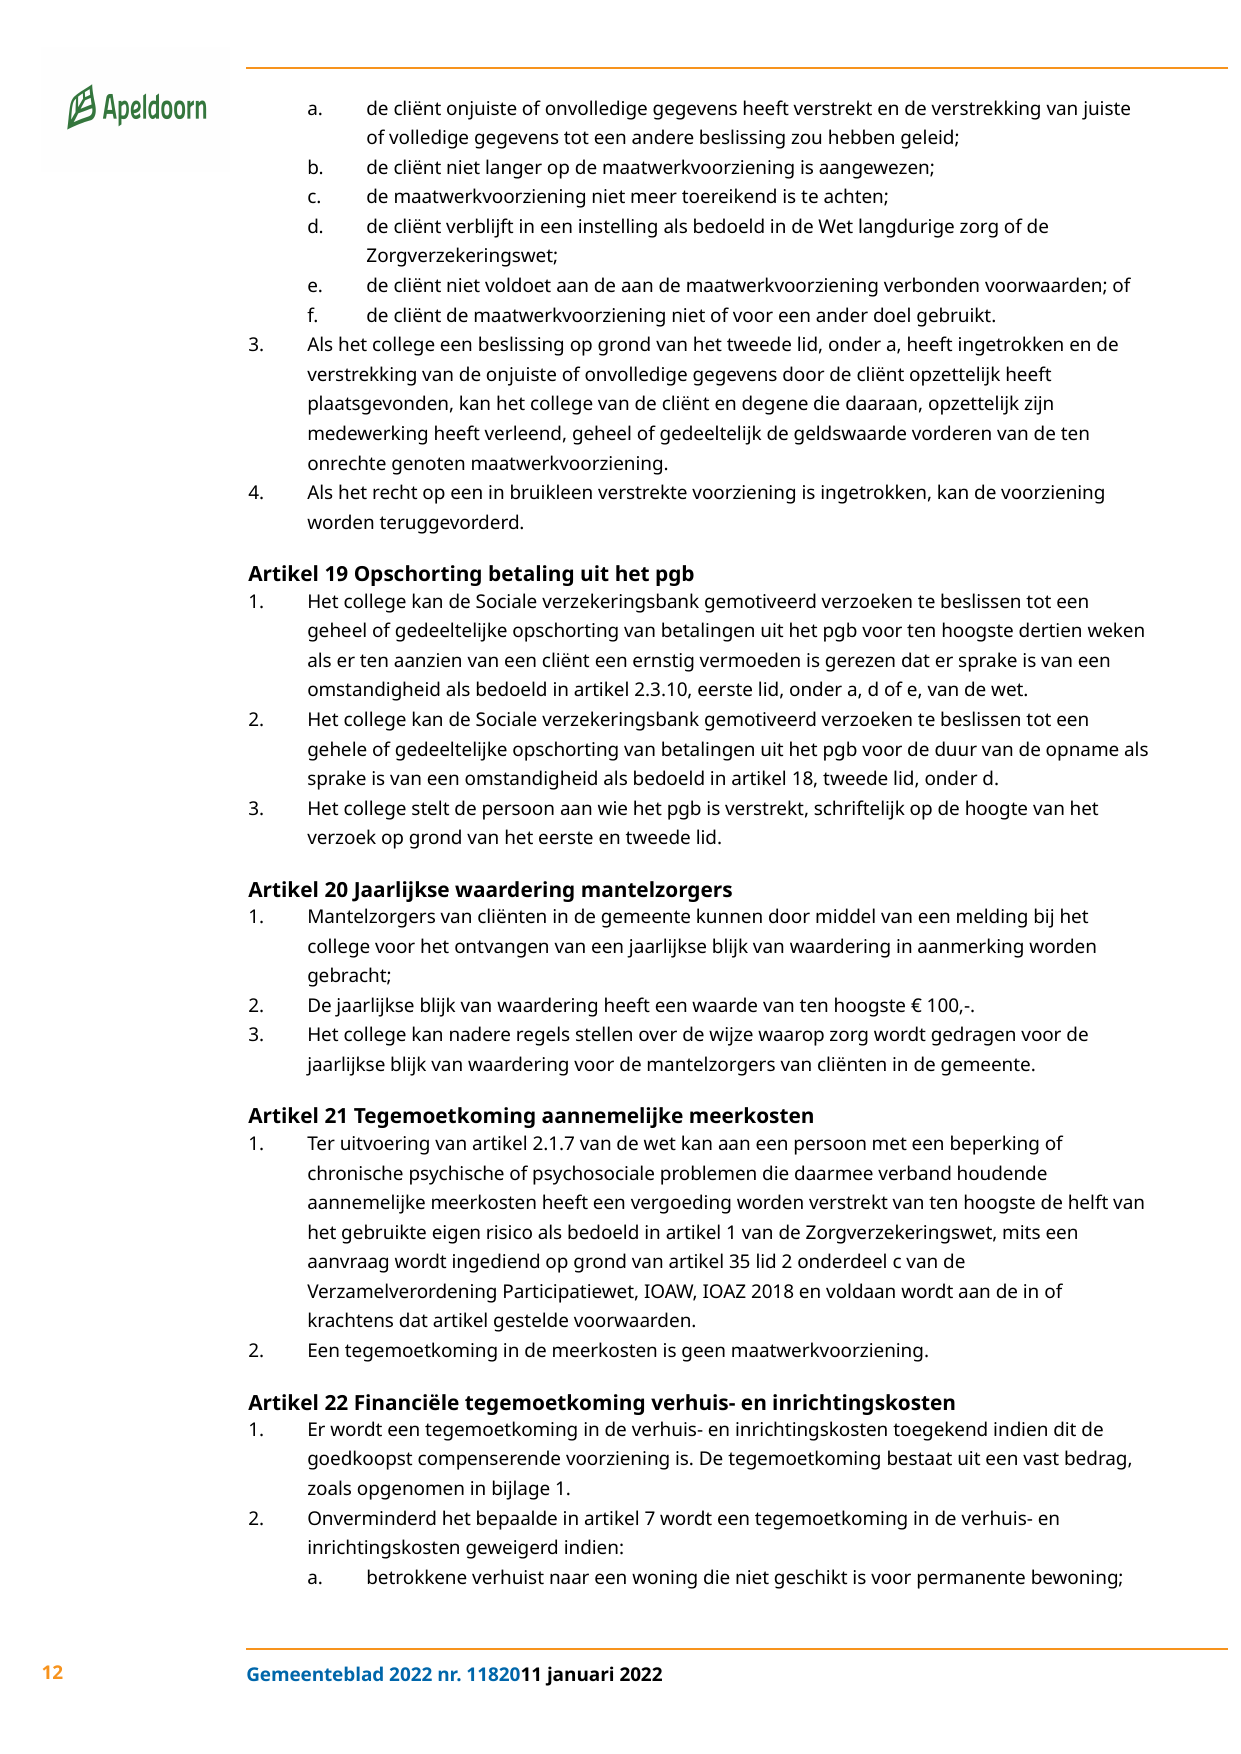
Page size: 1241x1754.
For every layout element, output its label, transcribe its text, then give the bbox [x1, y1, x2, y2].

list Als het recht op een in bruikleen verstrekte voorziening is ingetrokken, kan de voorziening worden teruggevorderd. [248, 479, 1152, 535]
list de cliënt niet voldoet aan de aan de maatwerkvoorziening verbonden voorwaarden; of [307, 272, 1152, 298]
list Een tegemoetkoming in de meerkosten is geen maatwerkvoorziening. [248, 1337, 1152, 1363]
list Het college kan de Sociale verzekeringsbank gemotiveerd verzoeken te beslissen tot een geheel of gedeeltelijke opschorting van betalingen uit het pgb voor ten hoogste dertien weken als er ten aanzien van een cliënt een ernstig vermoeden is gerezen dat er sprake is van een omstandigheid als bedoeld in artikel 2.3.10, eerste lid, onder a, d of e, van de wet. [248, 588, 1152, 702]
list Als het college een beslissing op grond van het tweede lid, onder a, heeft ingetrokken en de verstrekking van de onjuiste of onvolledige gegevens door de cliënt opzettelijk heeft plaatsgevonden, kan het college van de cliënt en degene die daaraan, opzettelijk zijn medewerking heeft verleend, geheel of gedeeltelijk de geldswaarde vorderen van de ten onrechte genoten maatwerkvoorziening. [248, 331, 1152, 476]
list Het college stelt de persoon aan wie het pgb is verstrekt, schriftelijk op de hoogte van het verzoek op grond van het eerste en tweede lid. [248, 795, 1152, 850]
list Ter uitvoering van artikel 2.1.7 van de wet kan aan een persoon met een beperking of chronische psychische of psychosociale problemen die daarmee verband houdende aannemelijke meerkosten heeft een vergoeding worden verstrekt van ten hoogste de helft van het gebruikte eigen risico als bedoeld in artikel 1 van de Zorgverzekeringswet, mits een aanvraag wordt ingediend op grond van artikel 35 lid 2 onderdeel c van de Verzamelverordening Participatiewet, IOAW, IOAZ 2018 en voldaan wordt aan de in of krachtens dat artikel gestelde voorwaarden. [248, 1130, 1152, 1333]
list de cliënt verblijft in een instelling als bedoeld in de Wet langdurige zorg of de Zorgverzekeringswet; [307, 213, 1152, 268]
list Er wordt een tegemoetkoming in de verhuis- en inrichtingskosten toegekend indien dit de goedkoopst compenserende voorziening is. De tegemoetkoming bestaat uit een vast bedrag, zoals opgenomen in bijlage 1. [248, 1416, 1152, 1501]
list Het college kan nadere regels stellen over de wijze waarop zorg wordt gedragen voor de jaarlijkse blijk van waardering voor de mantelzorgers van cliënten in de gemeente. [248, 1022, 1152, 1077]
list de cliënt niet langer op de maatwerkvoorziening is aangewezen; [307, 154, 1152, 180]
list de cliënt onjuiste of onvolledige gegevens heeft verstrekt en de verstrekking van juiste of volledige gegevens tot een andere beslissing zou hebben geleid; [307, 95, 1152, 150]
list Onverminderd het bepaalde in artikel 7 wordt een tegemoetkoming in de verhuis- en inrichtingskosten geweigerd indien: [248, 1505, 1152, 1560]
text Artikel 20 Jaarlijkse waardering mantelzorgers [248, 875, 1152, 903]
list de cliënt de maatwerkvoorziening niet of voor een ander doel gebruikt. [307, 302, 1152, 328]
list De jaarlijkse blijk van waardering heeft een waarde van ten hoogste € 100,-. [248, 992, 1152, 1018]
picture [41, 47, 231, 172]
list Het college kan de Sociale verzekeringsbank gemotiveerd verzoeken te beslissen tot een gehele of gedeeltelijke opschorting van betalingen uit het pgb voor de duur van de opname als sprake is van een omstandigheid als bedoeld in artikel 18, tweede lid, onder d. [248, 706, 1152, 791]
list Mantelzorgers van cliënten in de gemeente kunnen door middel van een melding bij het college voor het ontvangen van een jaarlijkse blijk van waardering in aanmerking worden gebracht; [248, 903, 1152, 988]
text Artikel 22 Financiële tegemoetkoming verhuis- en inrichtingskosten [248, 1388, 1152, 1416]
list de maatwerkvoorziening niet meer toereikend is te achten; [307, 183, 1152, 209]
text Artikel 21 Tegemoetkoming aannemelijke meerkosten [248, 1102, 1152, 1130]
text Artikel 19 Opschorting betaling uit het pgb [248, 559, 1152, 588]
list betrokkene verhuist naar een woning die niet geschikt is voor permanente bewoning; [307, 1564, 1152, 1590]
